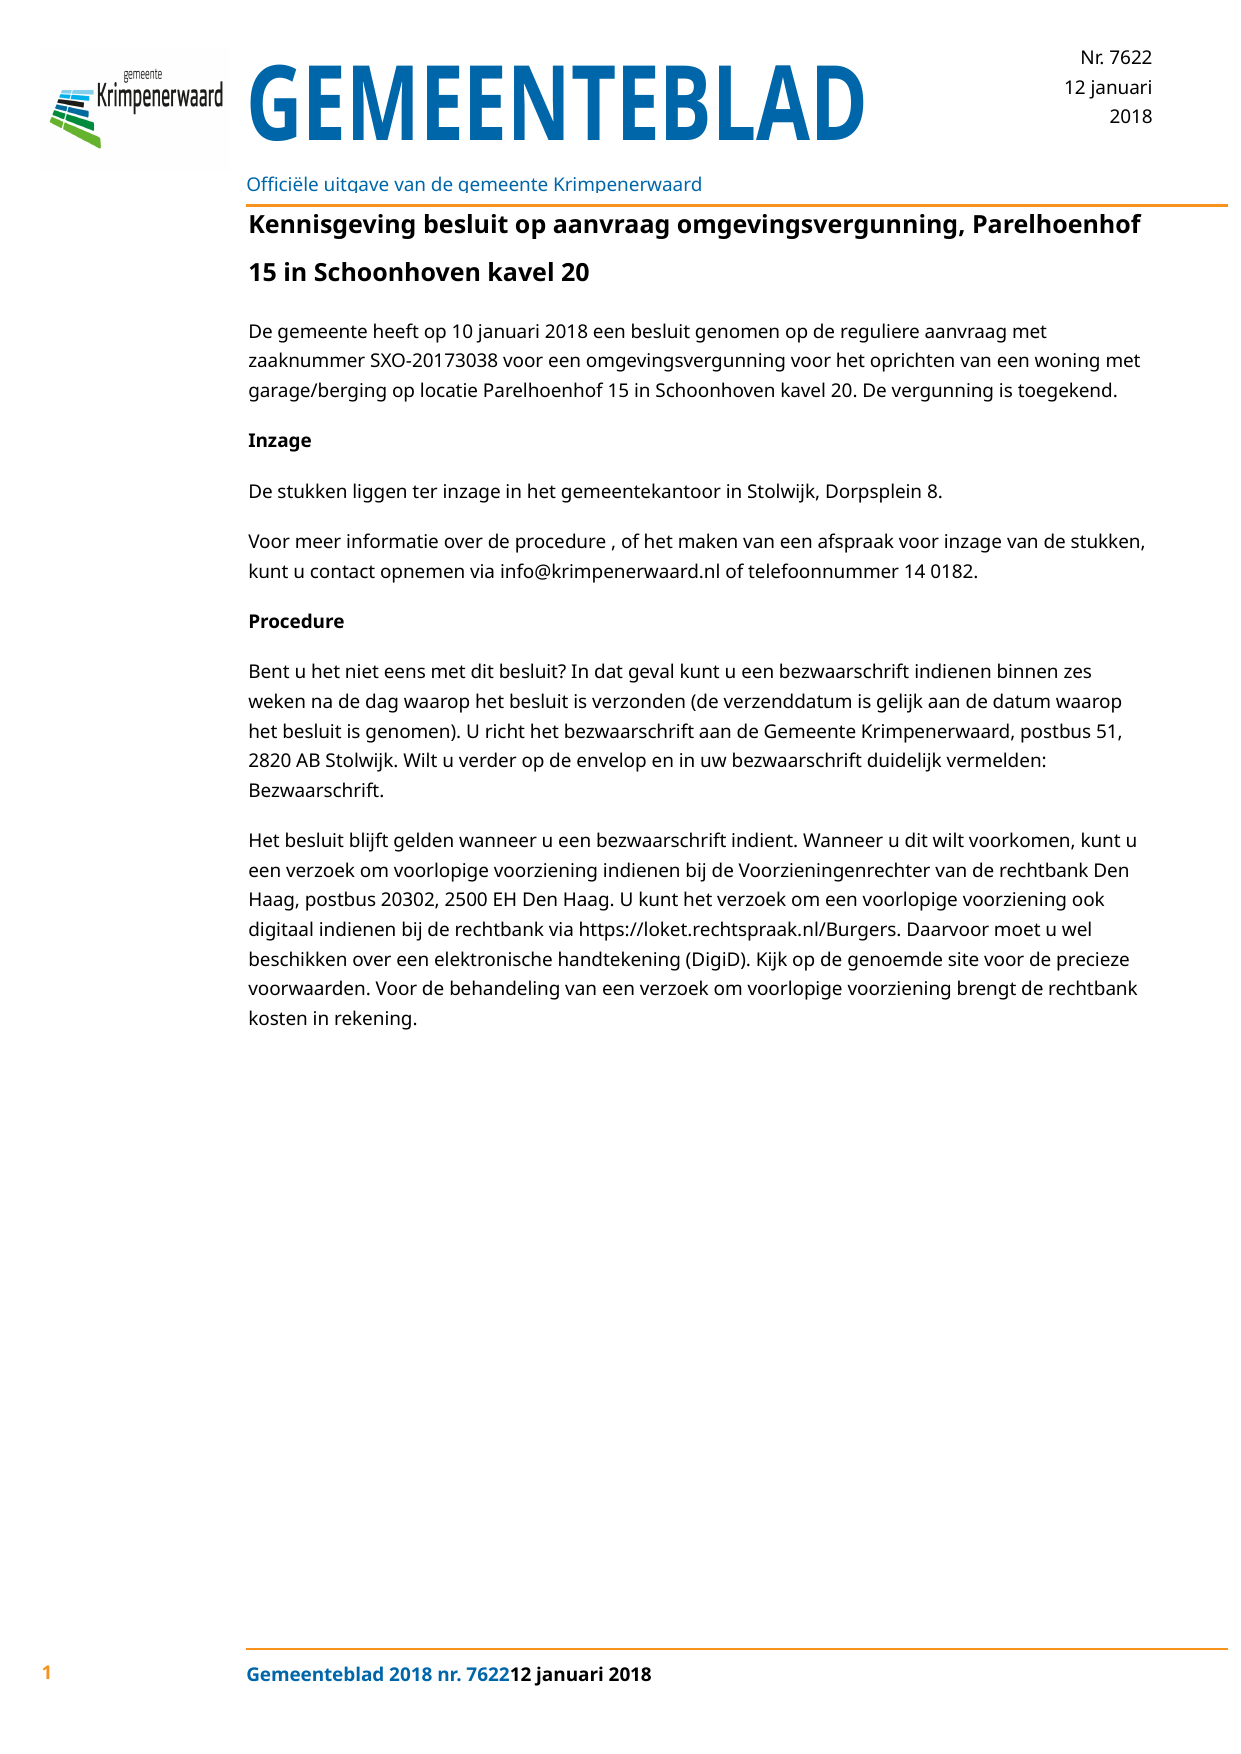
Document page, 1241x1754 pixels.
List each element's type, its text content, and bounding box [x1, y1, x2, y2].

text Inzage [248, 427, 1152, 453]
text Bent u het niet eens met dit besluit? In dat geval kunt u een bezwaarschrift indienen binnen zes weken na de dag waarop het besluit is verzonden (de verzenddatum is gelijk aan de datum waarop het besluit is genomen). U richt het bezwaarschrift aan de Gemeente Krimpenerwaard, postbus 51, 2820 AB Stolwijk. Wilt u verder op de envelop en in uw bezwaarschrift duidelijk vermelden: Bezwaarschrift. [248, 659, 1152, 803]
picture [41, 47, 231, 172]
text De gemeente heeft op 10 januari 2018 een besluit genomen op de reguliere aanvraag met zaaknummer SXO-20173038 voor een omgevingsvergunning voor het oprichten van een woning met garage/berging op locatie Parelhoenhof 15 in Schoonhoven kavel 20. De vergunning is toegekend. [248, 318, 1152, 403]
text De stukken liggen ter inzage in het gemeentekantoor in Stolwijk, Dorpsplein 8. [248, 478, 1152, 504]
text Voor meer informatie over de procedure , of het maken van een afspraak voor inzage van de stukken, kunt u contact opnemen via info@krimpenerwaard.nl of telefoonnummer 14 0182. [248, 528, 1152, 584]
text Kennisgeving besluit op aanvraag omgevingsvergunning, Parelhoenhof 15 in Schoonhoven kavel 20 [248, 207, 1152, 288]
text Het besluit blijft gelden wanneer u een bezwaarschrift indient. Wanneer u dit wilt voorkomen, kunt u een verzoek om voorlopige voorziening indienen bij de Voorzieningenrechter van de rechtbank Den Haag, postbus 20302, 2500 EH Den Haag. U kunt het verzoek om een voorlopige voorziening ook digitaal indienen bij de rechtbank via https://loket.rechtspraak.nl/Burgers. Daarvoor moet u wel beschikken over een elektronische handtekening (DigiD). Kijk op de genoemde site voor de precieze voorwaarden. Voor de behandeling van een verzoek om voorlopige voorziening brengt de rechtbank kosten in rekening. [248, 827, 1152, 1031]
text Procedure [248, 608, 1152, 634]
